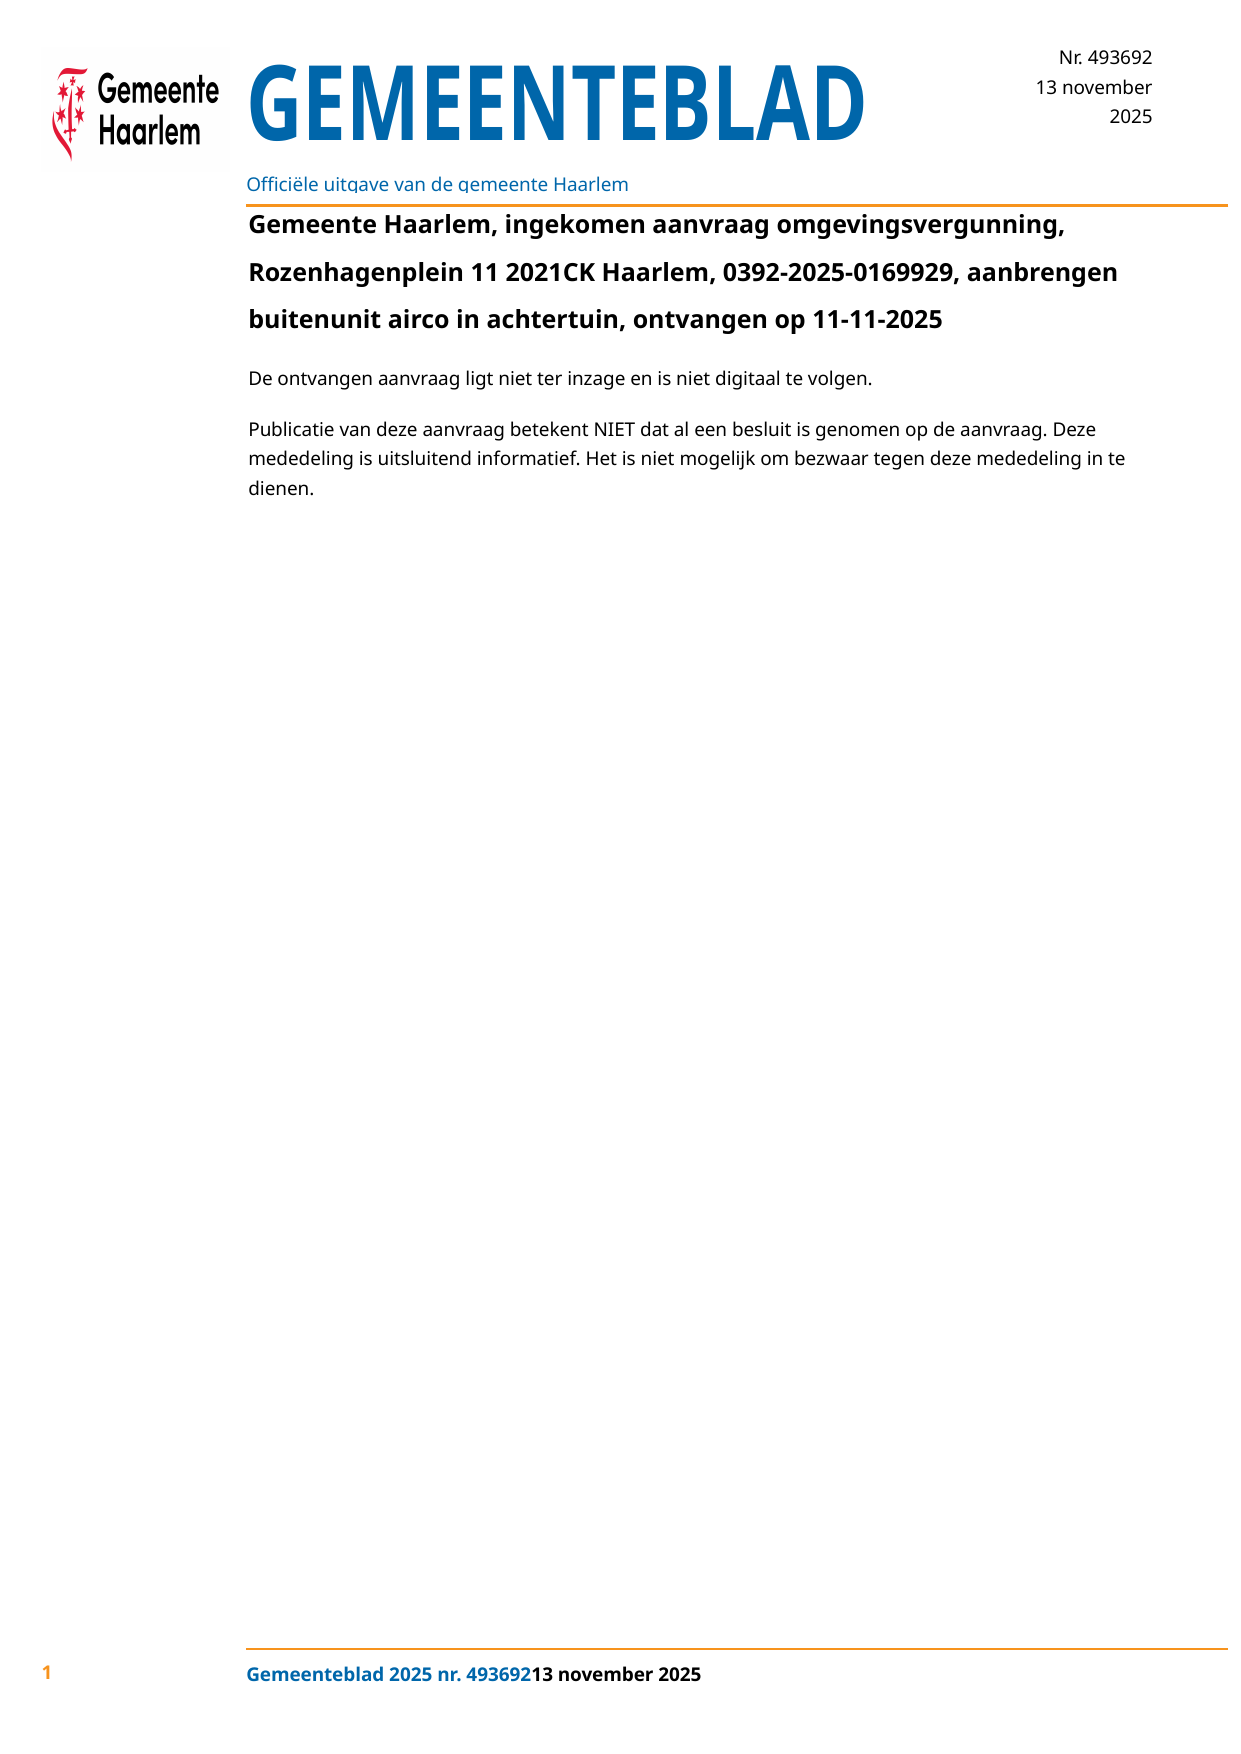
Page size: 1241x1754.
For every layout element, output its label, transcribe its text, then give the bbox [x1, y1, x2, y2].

text De ontvangen aanvraag ligt niet ter inzage en is niet digitaal te volgen. [248, 366, 1152, 391]
text Gemeente Haarlem, ingekomen aanvraag omgevingsvergunning, Rozenhagenplein 11 2021CK Haarlem, 0392-2025-0169929, aanbrengen buitenunit airco in achtertuin, ontvangen op 11-11-2025 [248, 207, 1152, 336]
picture [41, 47, 231, 172]
text Publicatie van deze aanvraag betekent NIET dat al een besluit is genomen op de aanvraag. Deze mededeling is uitsluitend informatief. Het is niet mogelijk om bezwaar tegen deze mededeling in te dienen. [248, 416, 1152, 501]
